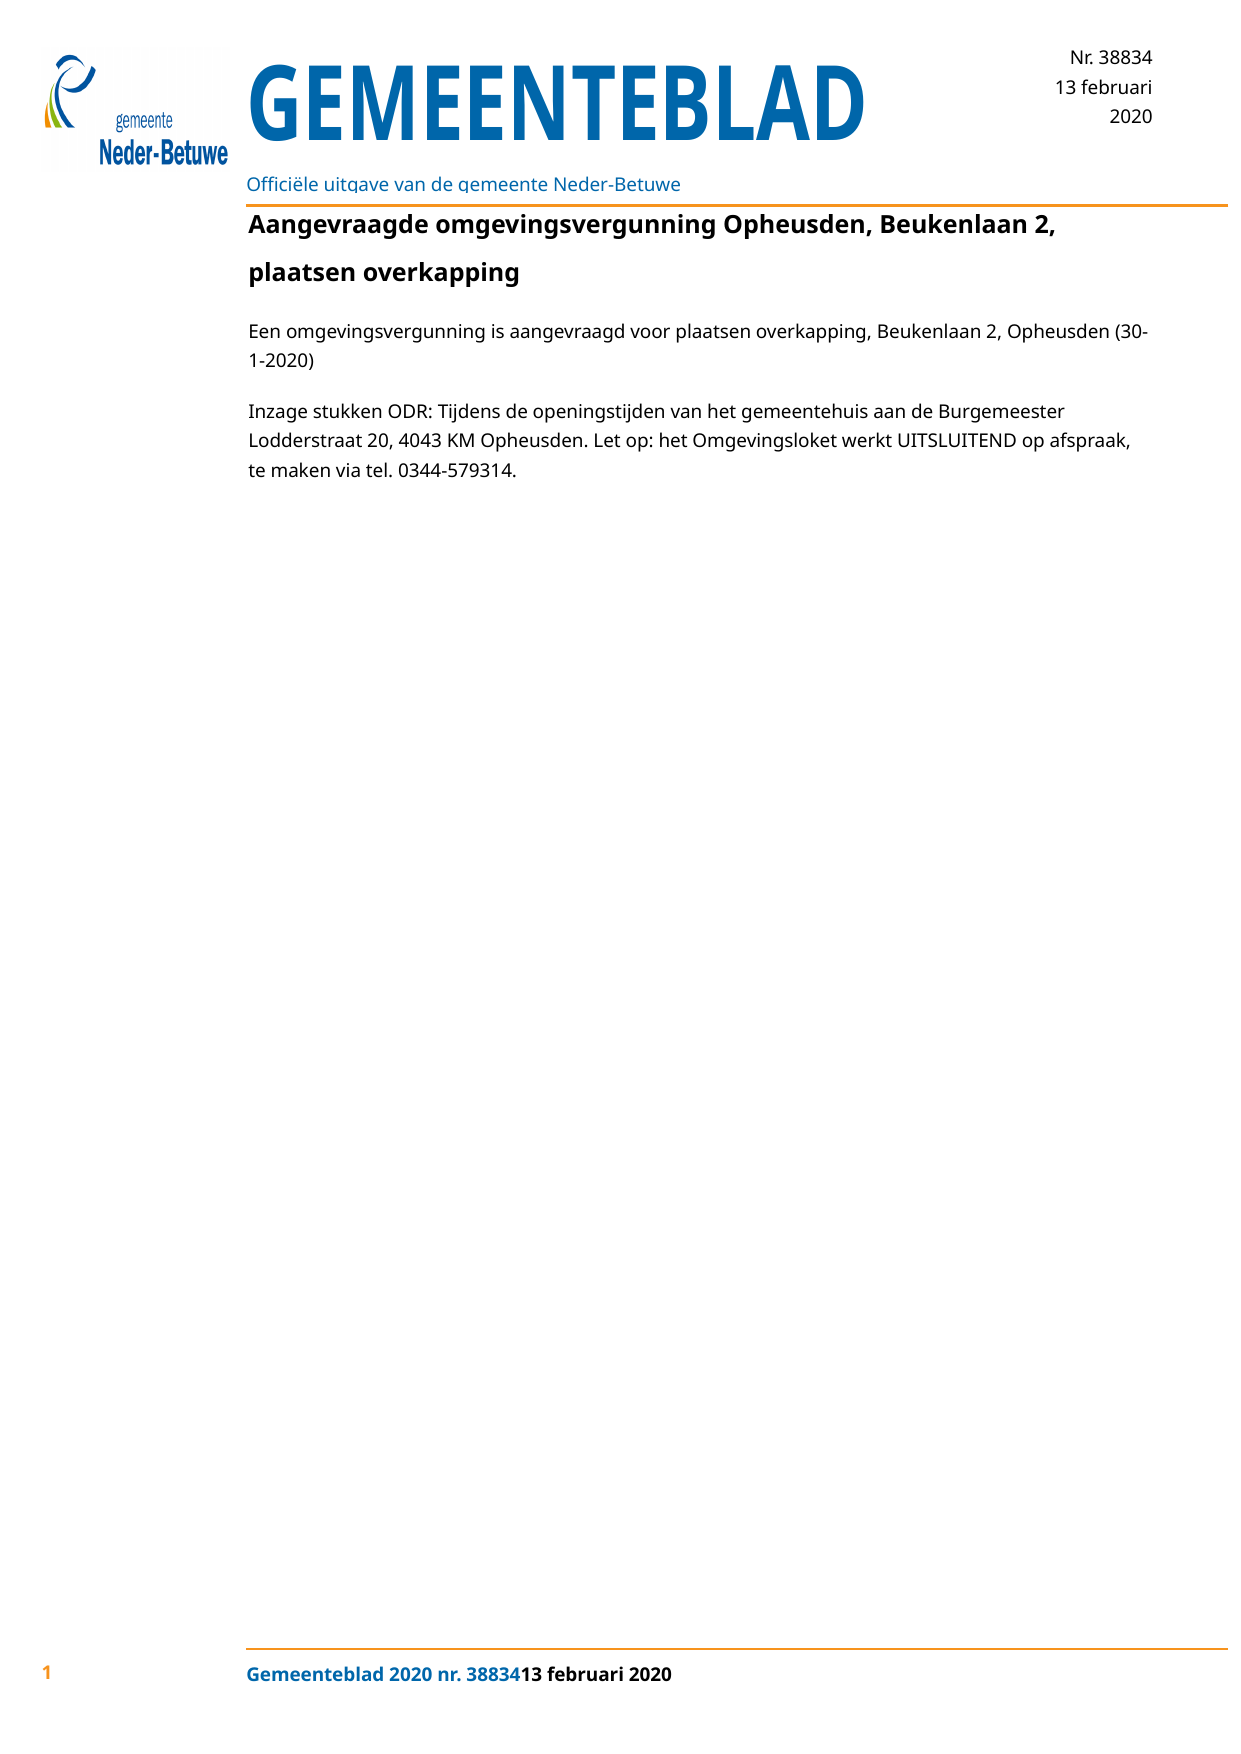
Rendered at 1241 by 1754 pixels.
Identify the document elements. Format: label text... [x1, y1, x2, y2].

text Aangevraagde omgevingsvergunning Opheusden, Beukenlaan 2, plaatsen overkapping [248, 207, 1152, 288]
text Een omgevingsvergunning is aangevraagd voor plaatsen overkapping, Beukenlaan 2, Opheusden (30-1-2020) [248, 318, 1152, 373]
text Inzage stukken ODR: Tijdens de openingstijden van het gemeentehuis aan de Burgemeester Lodderstraat 20, 4043 KM Opheusden. Let op: het Omgevingsloket werkt UITSLUITEND op afspraak, te maken via tel. 0344-579314. [248, 398, 1152, 483]
picture [41, 47, 231, 172]
